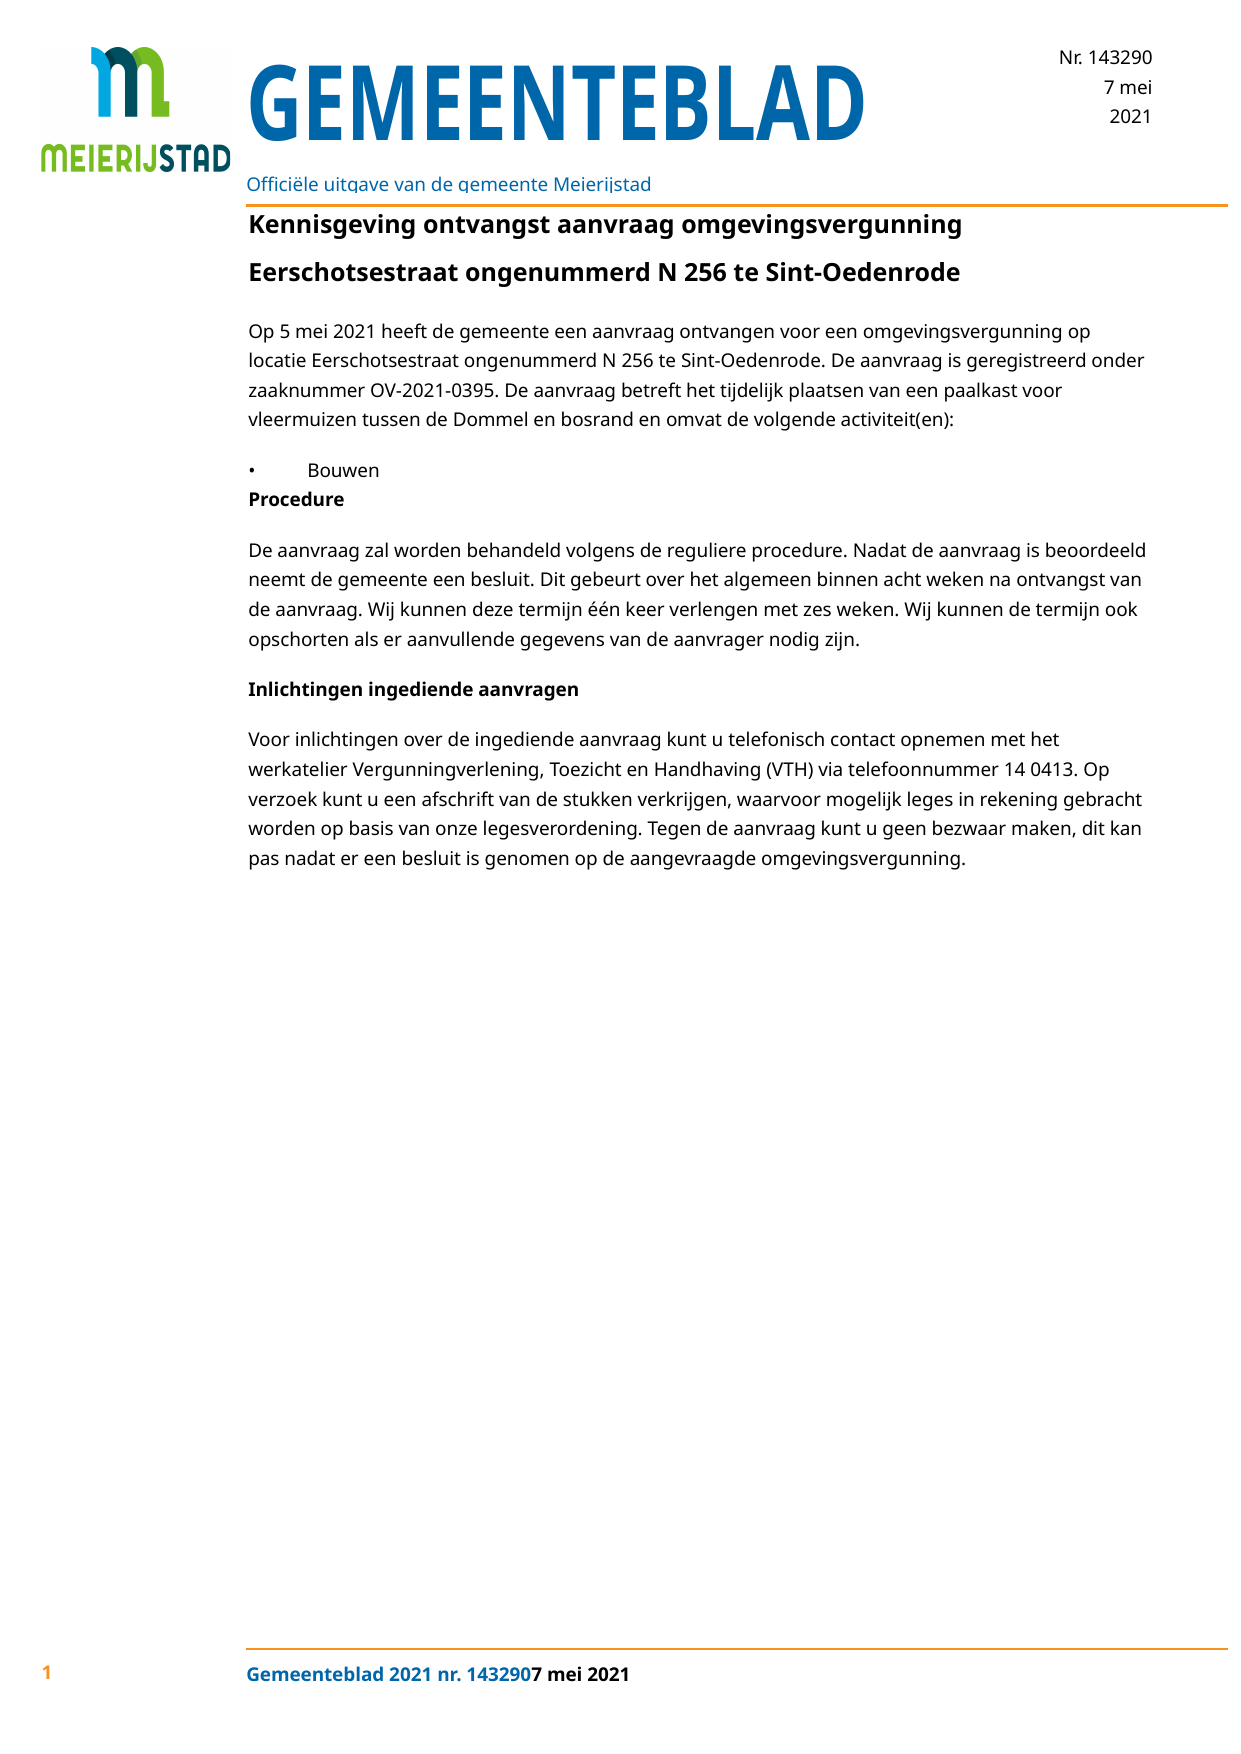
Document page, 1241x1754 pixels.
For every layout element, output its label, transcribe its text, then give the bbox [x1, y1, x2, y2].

text De aanvraag zal worden behandeld volgens de reguliere procedure. Nadat de aanvraag is beoordeeld neemt de gemeente een besluit. Dit gebeurt over het algemeen binnen acht weken na ontvangst van de aanvraag. Wij kunnen deze termijn één keer verlengen met zes weken. Wij kunnen de termijn ook opschorten als er aanvullende gegevens van de aanvrager nodig zijn. [248, 537, 1152, 652]
text Kennisgeving ontvangst aanvraag omgevingsvergunning Eerschotsestraat ongenummerd N 256 te Sint-Oedenrode [248, 207, 1152, 288]
text Op 5 mei 2021 heeft de gemeente een aanvraag ontvangen voor een omgevingsvergunning op locatie Eerschotsestraat ongenummerd N 256 te Sint-Oedenrode. De aanvraag is geregistreerd onder zaaknummer OV-2021-0395. De aanvraag betreft het tijdelijk plaatsen van een paalkast voor vleermuizen tussen de Dommel en bosrand en omvat de volgende activiteit(en): [248, 318, 1152, 432]
text Inlichtingen ingediende aanvragen [248, 676, 1152, 702]
text Voor inlichtingen over de ingediende aanvraag kunt u telefonisch contact opnemen met het werkatelier Vergunningverlening, Toezicht en Handhaving (VTH) via telefoonnummer 14 0413. Op verzoek kunt u een afschrift van de stukken verkrijgen, waarvoor mogelijk leges in rekening gebracht worden op basis van onze legesverordening. Tegen de aanvraag kunt u geen bezwaar maken, dit kan pas nadat er een besluit is genomen op de aangevraagde omgevingsvergunning. [248, 727, 1152, 871]
picture [41, 47, 231, 172]
list Bouwen [248, 457, 1152, 483]
text Procedure [248, 487, 1152, 512]
